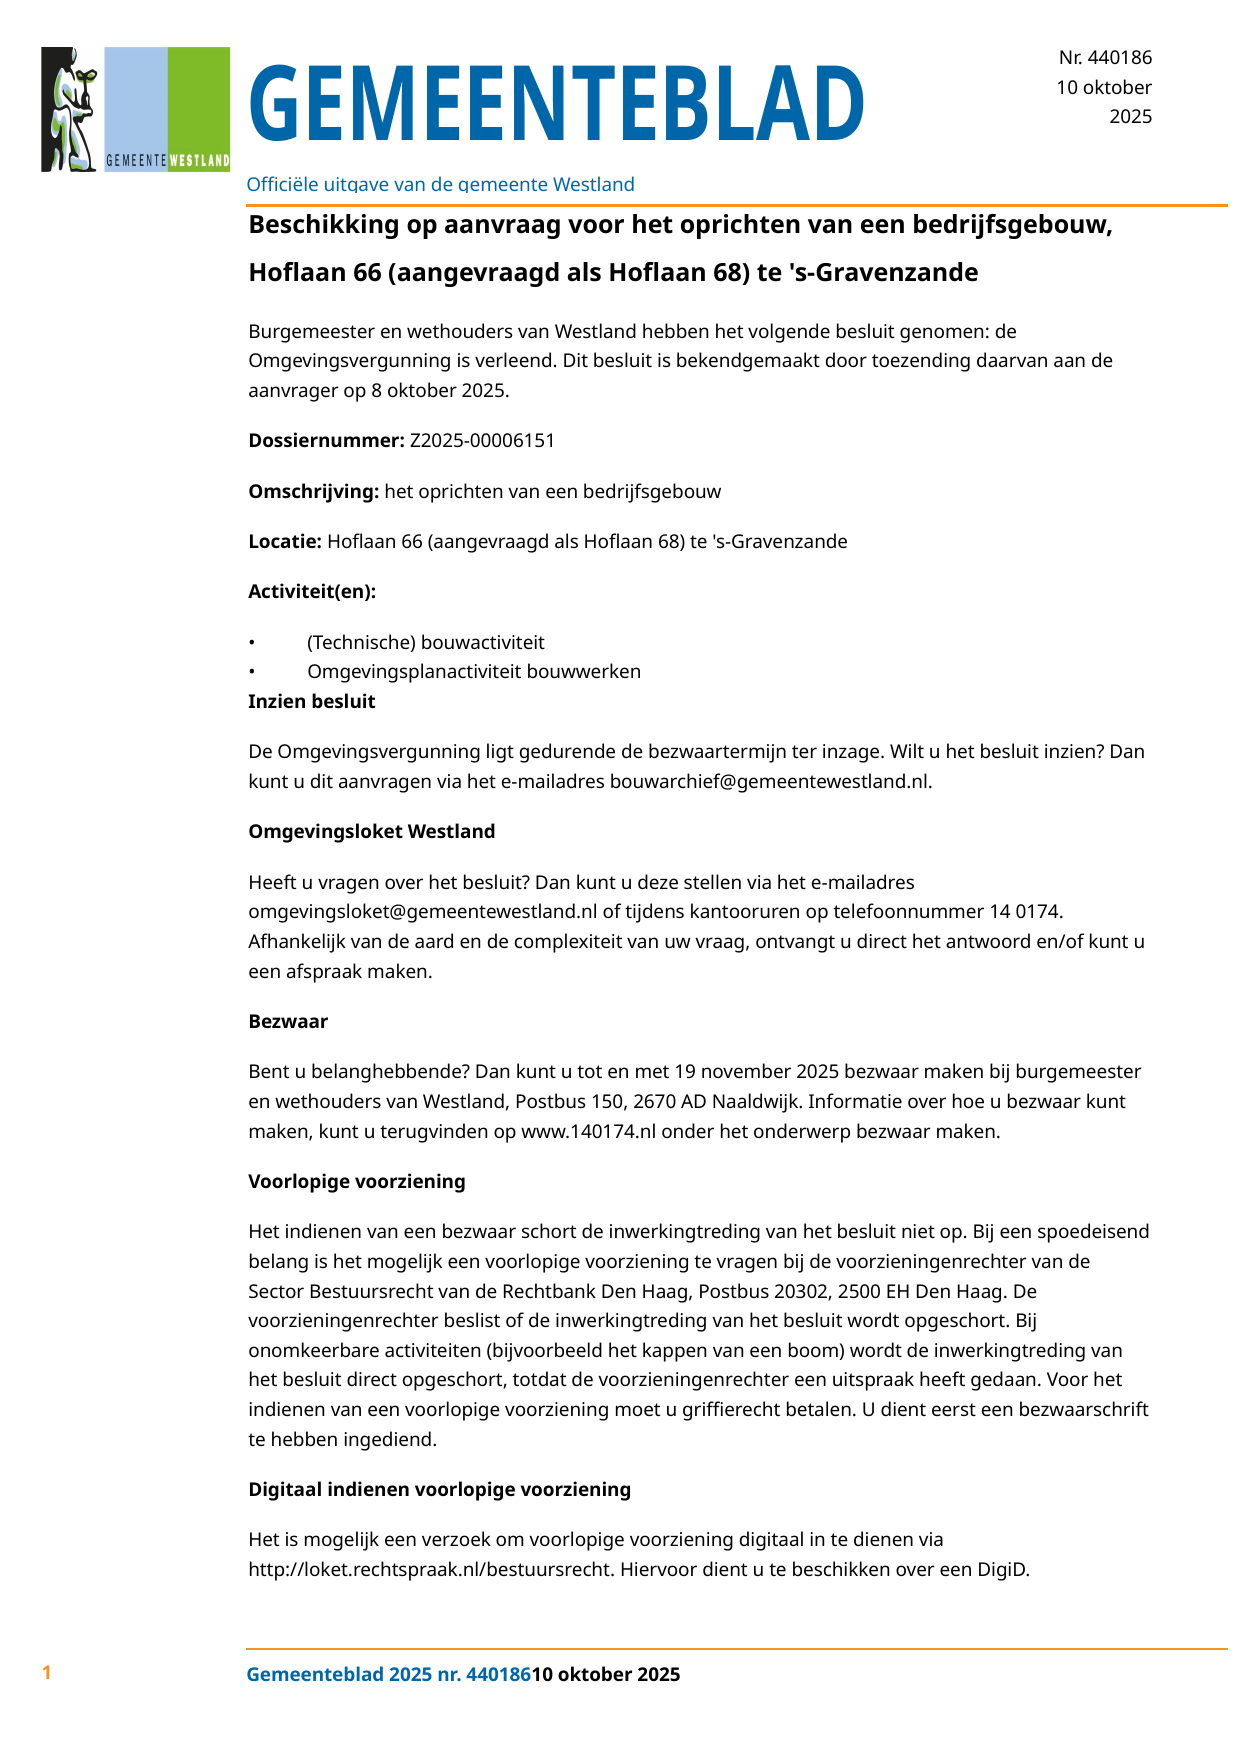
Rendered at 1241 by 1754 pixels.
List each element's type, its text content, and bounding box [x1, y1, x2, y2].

list (Technische) bouwactiviteit [248, 629, 1152, 655]
text Voorlopige voorziening [248, 1168, 1152, 1194]
text Dossiernummer: Z2025-00006151 [248, 427, 1152, 453]
list Omgevingsplanactiviteit bouwwerken [248, 659, 1152, 684]
text Het indienen van een bezwaar schort de inwerkingtreding van het besluit niet op. Bij een spoedeisend belang is het mogelijk een voorlopige voorziening te vragen bij de voorzieningenrechter van de Sector Bestuursrecht van de Rechtbank Den Haag, Postbus 20302, 2500 EH Den Haag. De voorzieningenrechter beslist of de inwerkingtreding van het besluit wordt opgeschort. Bij onomkeerbare activiteiten (bijvoorbeeld het kappen van een boom) wordt de inwerkingtreding van het besluit direct opgeschort, totdat de voorzieningenrechter een uitspraak heeft gedaan. Voor het indienen van een voorlopige voorziening moet u griffierecht betalen. U dient eerst een bezwaarschrift te hebben ingediend. [248, 1219, 1152, 1452]
text Burgemeester en wethouders van Westland hebben het volgende besluit genomen: de Omgevingsvergunning is verleend. Dit besluit is bekendgemaakt door toezending daarvan aan de aanvrager op 8 oktober 2025. [248, 318, 1152, 403]
text Beschikking op aanvraag voor het oprichten van een bedrijfsgebouw, Hoflaan 66 (aangevraagd als Hoflaan 68) te 's-Gravenzande [248, 207, 1152, 288]
picture [41, 47, 231, 172]
text Het is mogelijk een verzoek om voorlopige voorziening digitaal in te dienen via http://loket.rechtspraak.nl/bestuursrecht. Hiervoor dient u te beschikken over een DigiD. [248, 1527, 1152, 1582]
text Activiteit(en): [248, 579, 1152, 604]
text Omschrijving: het oprichten van een bedrijfsgebouw [248, 478, 1152, 504]
text Heeft u vragen over het besluit? Dan kunt u deze stellen via het e-mailadres omgevingsloket@gemeentewestland.nl of tijdens kantooruren op telefoonnummer 14 0174. Afhankelijk van de aard en de complexiteit van uw vraag, ontvangt u direct het antwoord en/of kunt u een afspraak maken. [248, 869, 1152, 984]
text Bent u belanghebbende? Dan kunt u tot en met 19 november 2025 bezwaar maken bij burgemeester en wethouders van Westland, Postbus 150, 2670 AD Naaldwijk. Informatie over hoe u bezwaar kunt maken, kunt u terugvinden op www.140174.nl onder het onderwerp bezwaar maken. [248, 1059, 1152, 1144]
text Bezwaar [248, 1008, 1152, 1034]
text Locatie: Hoflaan 66 (aangevraagd als Hoflaan 68) te 's-Gravenzande [248, 528, 1152, 554]
text Inzien besluit [248, 688, 1152, 714]
text De Omgevingsvergunning ligt gedurende de bezwaartermijn ter inzage. Wilt u het besluit inzien? Dan kunt u dit aanvragen via het e-mailadres bouwarchief@gemeentewestland.nl. [248, 739, 1152, 794]
text Omgevingsloket Westland [248, 819, 1152, 844]
text Digitaal indienen voorlopige voorziening [248, 1476, 1152, 1502]
